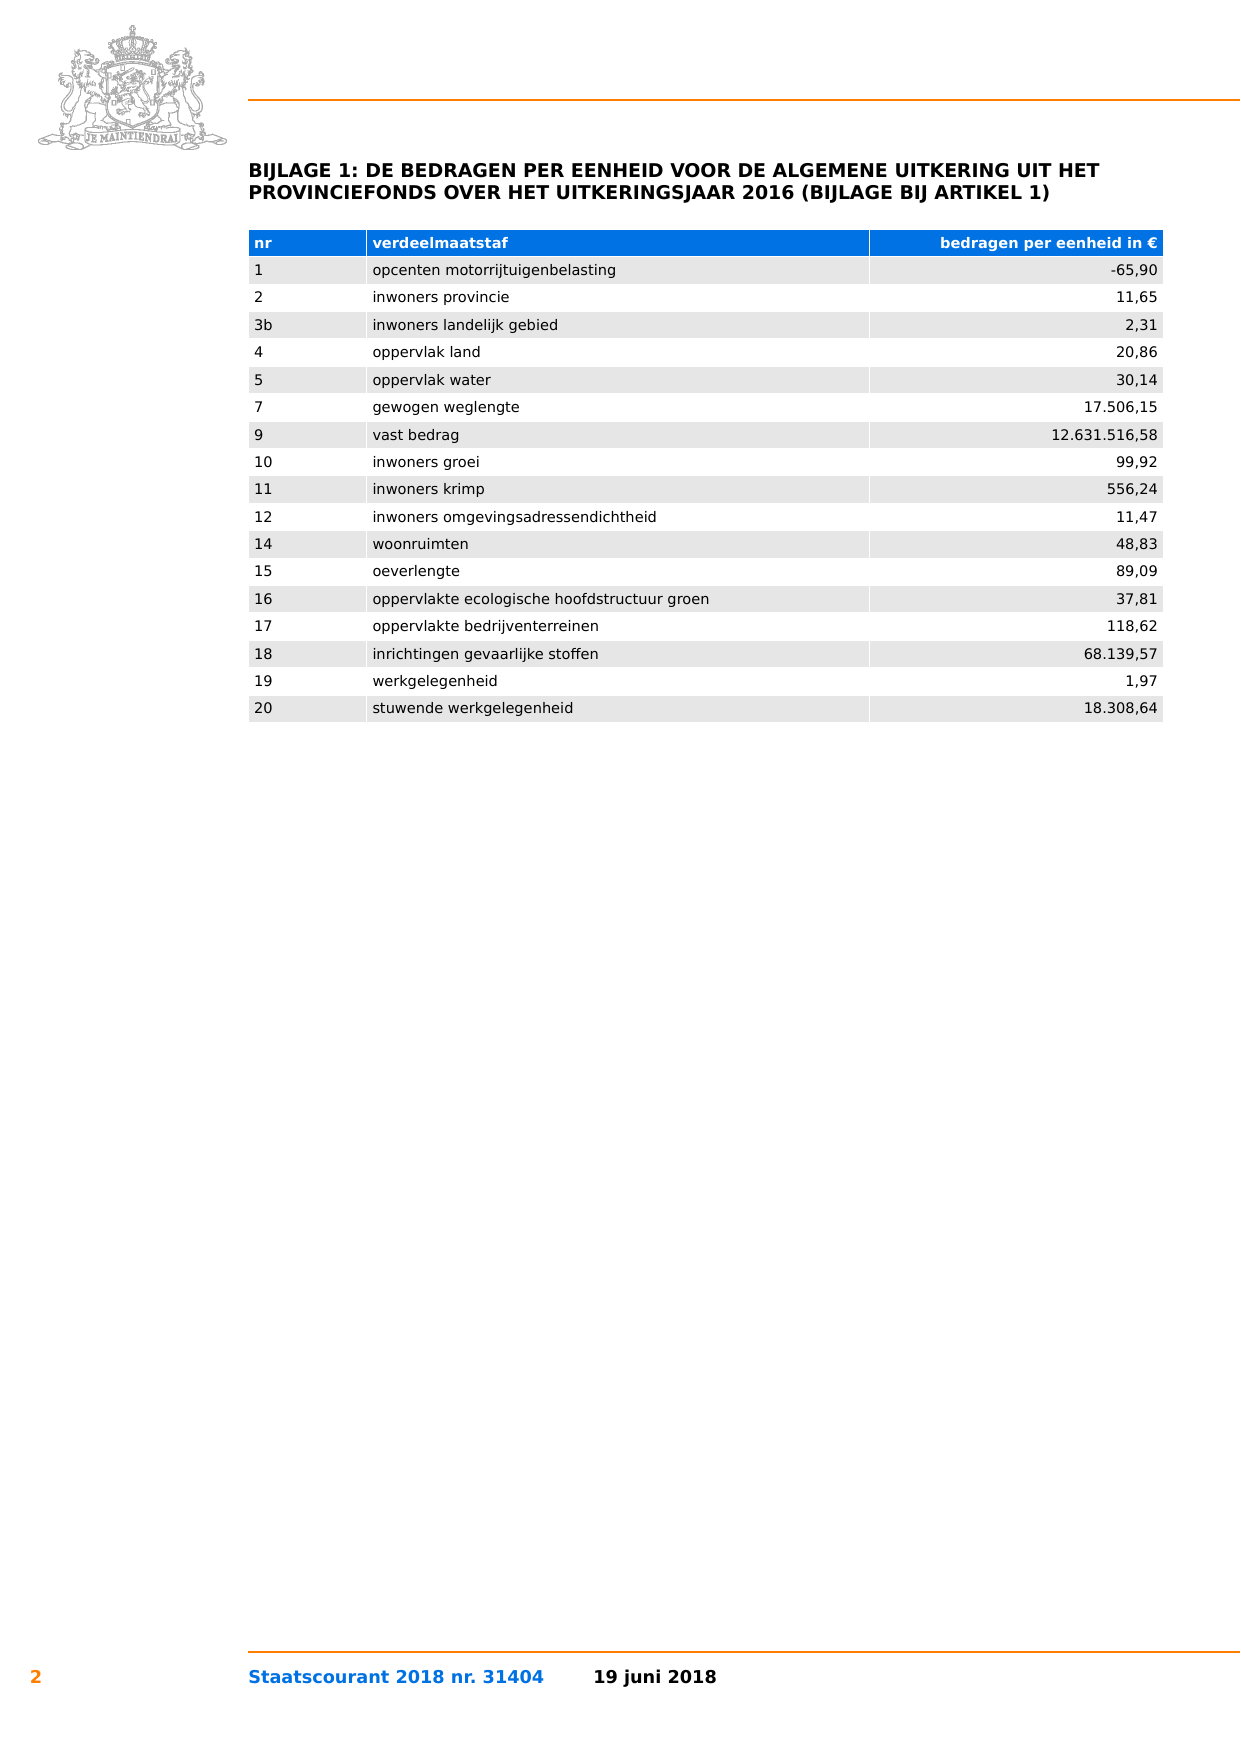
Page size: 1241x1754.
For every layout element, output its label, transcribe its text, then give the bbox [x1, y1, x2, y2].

table_cell 5 [249, 367, 366, 393]
table_cell stuwende werkgelegenheid [367, 696, 869, 722]
table_cell 11,65 [870, 285, 1163, 311]
table_cell 20 [249, 696, 366, 722]
table_cell 18.308,64 [870, 696, 1163, 722]
table_cell 17.506,15 [870, 394, 1163, 421]
table_cell 18 [249, 641, 366, 667]
table_cell 12.631.516,58 [870, 422, 1163, 448]
table_cell 17 [249, 614, 366, 640]
table_cell 20,86 [870, 340, 1163, 366]
table_header verdeelmaatstaf [367, 230, 869, 256]
table_cell 2 [249, 285, 366, 311]
table_cell 10 [249, 449, 366, 475]
table_header nr [249, 230, 366, 256]
table_cell gewogen weglengte [367, 394, 869, 421]
table_cell 19 [249, 668, 366, 694]
table_cell inrichtingen gevaarlijke stoffen [367, 641, 869, 667]
table_cell werkgelegenheid [367, 668, 869, 694]
table_cell 68.139,57 [870, 641, 1163, 667]
table_cell inwoners krimp [367, 476, 869, 503]
table_cell oeverlengte [367, 559, 869, 585]
table_cell inwoners landelijk gebied [367, 312, 869, 338]
table_cell 2,31 [870, 312, 1163, 338]
table_cell 556,24 [870, 476, 1163, 503]
table_cell 12 [249, 504, 366, 530]
table_cell 15 [249, 559, 366, 585]
table_cell 14 [249, 531, 366, 558]
table_cell 118,62 [870, 614, 1163, 640]
table_cell oppervlakte bedrijventerreinen [367, 614, 869, 640]
table_cell oppervlak land [367, 340, 869, 366]
table_cell oppervlakte ecologische hoofdstructuur groen [367, 586, 869, 612]
table_cell 3b [249, 312, 366, 338]
table_cell 89,09 [870, 559, 1163, 585]
table_cell 16 [249, 586, 366, 612]
table_cell 9 [249, 422, 366, 448]
table_header bedragen per eenheid in € [870, 230, 1163, 256]
picture [38, 25, 227, 150]
table_cell inwoners provincie [367, 285, 869, 311]
table_cell 1,97 [870, 668, 1163, 694]
subtitle BIJLAGE 1: DE BEDRAGEN PER EENHEID VOOR DE ALGEMENE UITKERING UIT HET PROVINCIEFONDS OVER HET UITKERINGSJAAR 2016 (BIJLAGE BIJ ARTIKEL 1) [248, 160, 1163, 204]
table_cell inwoners omgevingsadressendichtheid [367, 504, 869, 530]
table_cell woonruimten [367, 531, 869, 558]
table_cell 99,92 [870, 449, 1163, 475]
table_cell 30,14 [870, 367, 1163, 393]
table_cell 1 [249, 257, 366, 284]
table_cell 48,83 [870, 531, 1163, 558]
table_cell inwoners groei [367, 449, 869, 475]
table_cell 11,47 [870, 504, 1163, 530]
table_cell vast bedrag [367, 422, 869, 448]
table_cell 37,81 [870, 586, 1163, 612]
table_cell -65,90 [870, 257, 1163, 284]
table_cell opcenten motorrijtuigenbelasting [367, 257, 869, 284]
table_cell oppervlak water [367, 367, 869, 393]
table_cell 11 [249, 476, 366, 503]
table_cell 4 [249, 340, 366, 366]
table_cell 7 [249, 394, 366, 421]
